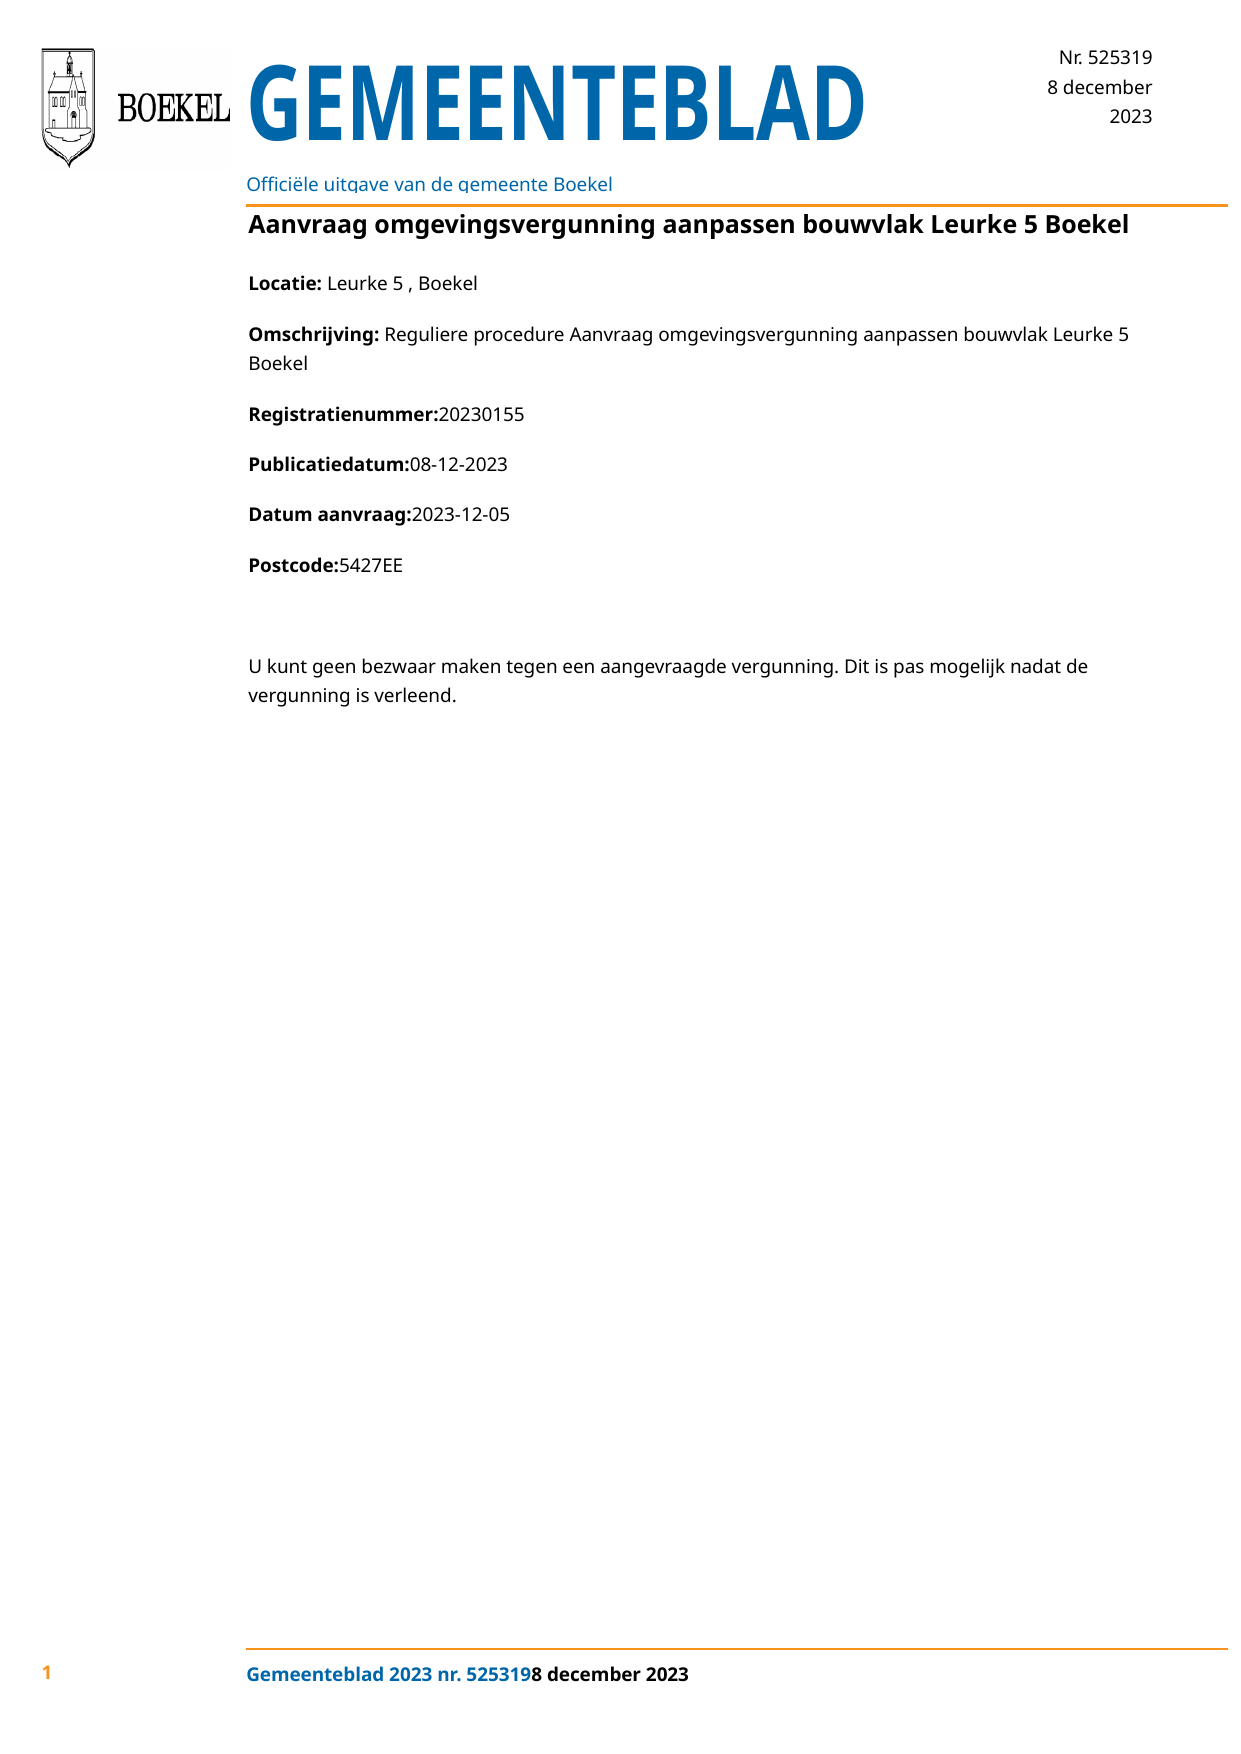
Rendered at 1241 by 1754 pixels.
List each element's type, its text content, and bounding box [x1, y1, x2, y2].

text Datum aanvraag:2023-12-05 [248, 502, 1152, 527]
text Omschrijving: Reguliere procedure Aanvraag omgevingsvergunning aanpassen bouwvlak Leurke 5 Boekel [248, 321, 1152, 376]
text Publicatiedatum:08-12-2023 [248, 451, 1152, 477]
text U kunt geen bezwaar maken tegen een aangevraagde vergunning. Dit is pas mogelijk nadat de vergunning is verleend. [248, 653, 1152, 708]
picture [41, 47, 231, 172]
text Aanvraag omgevingsvergunning aanpassen bouwvlak Leurke 5 Boekel [248, 207, 1152, 241]
text Locatie: Leurke 5 , Boekel [248, 270, 1152, 296]
text Postcode:5427EE [248, 552, 1152, 578]
text Registratienummer:20230155 [248, 401, 1152, 426]
